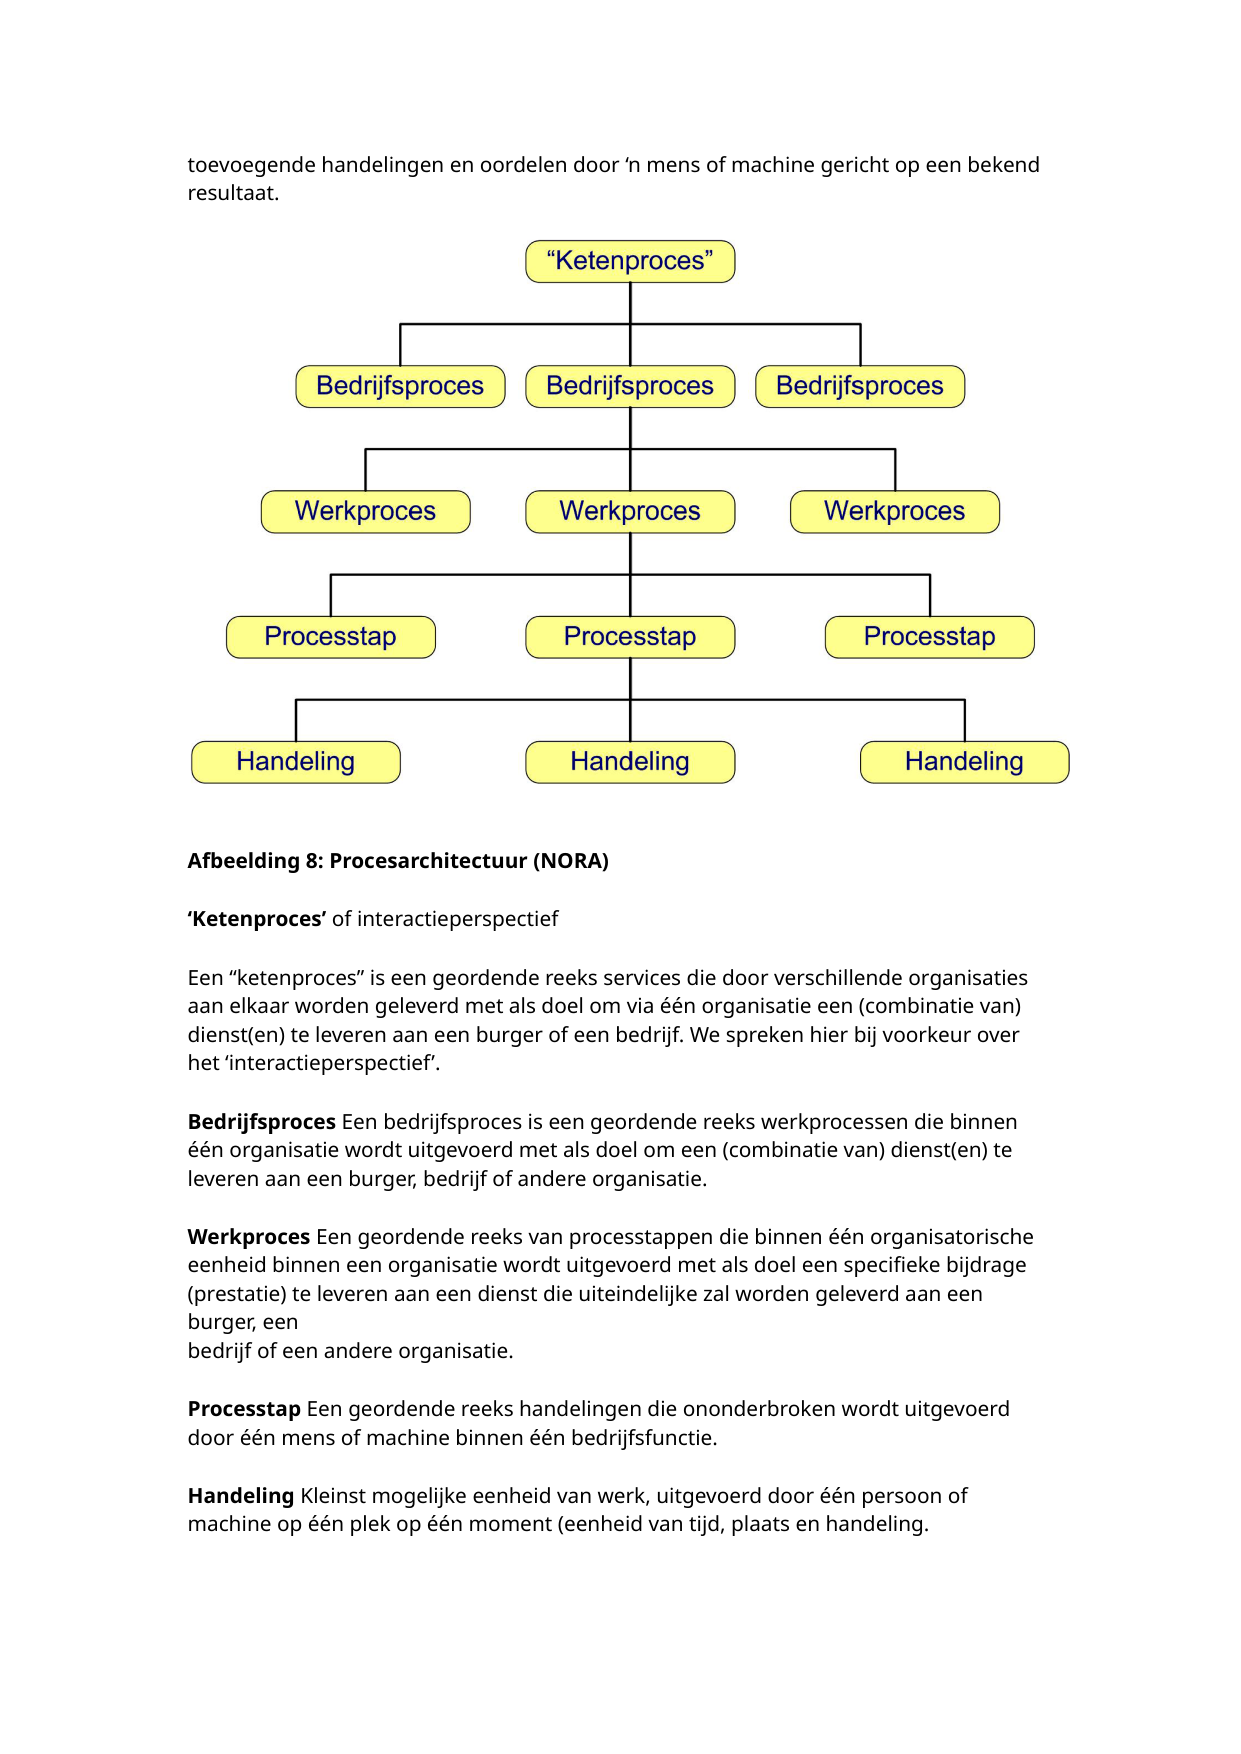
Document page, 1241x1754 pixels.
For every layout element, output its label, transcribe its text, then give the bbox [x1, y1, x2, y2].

text Werkproces Een geordende reeks van processtappen die binnen één organisatorische eenheid binnen een organisatie wordt uitgevoerd met als doel een specifieke bijdrage (prestatie) te leveren aan een dienst die uiteindelijke zal worden geleverd aan een burger, een [187, 1222, 1053, 1336]
text Handeling Kleinst mogelijke eenheid van werk, uitgevoerd door één persoon of machine op één plek op één moment (eenheid van tijd, plaats en handeling. [187, 1481, 1053, 1538]
text bedrijf of een andere organisatie. [187, 1336, 1053, 1364]
text Processtap Een geordende reeks handelingen die ononderbroken wordt uitgevoerd door één mens of machine binnen één bedrijfsfunctie. [187, 1394, 1053, 1451]
text toevoegende handelingen en oordelen door ‘n mens of machine gericht op een bekend resultaat. [187, 150, 1053, 207]
text Bedrijfsproces Een bedrijfsproces is een geordende reeks werkprocessen die binnen één organisatie wordt uitgevoerd met als doel om een (combinatie van) dienst(en) te leveren aan een burger, bedrijf of andere organisatie. [187, 1107, 1053, 1192]
picture [187, 236, 1075, 788]
text Een “ketenproces” is een geordende reeks services die door verschillende organisaties aan elkaar worden geleverd met als doel om via één organisatie een (combinatie van) dienst(en) te leveren aan een burger of een bedrijf. We spreken hier bij voorkeur over het ‘interactieperspectief’. [187, 963, 1053, 1077]
text Afbeelding 8: Procesarchitectuur (NORA) [187, 846, 1053, 874]
text ‘Ketenproces’ of interactieperspectief [187, 904, 1053, 933]
